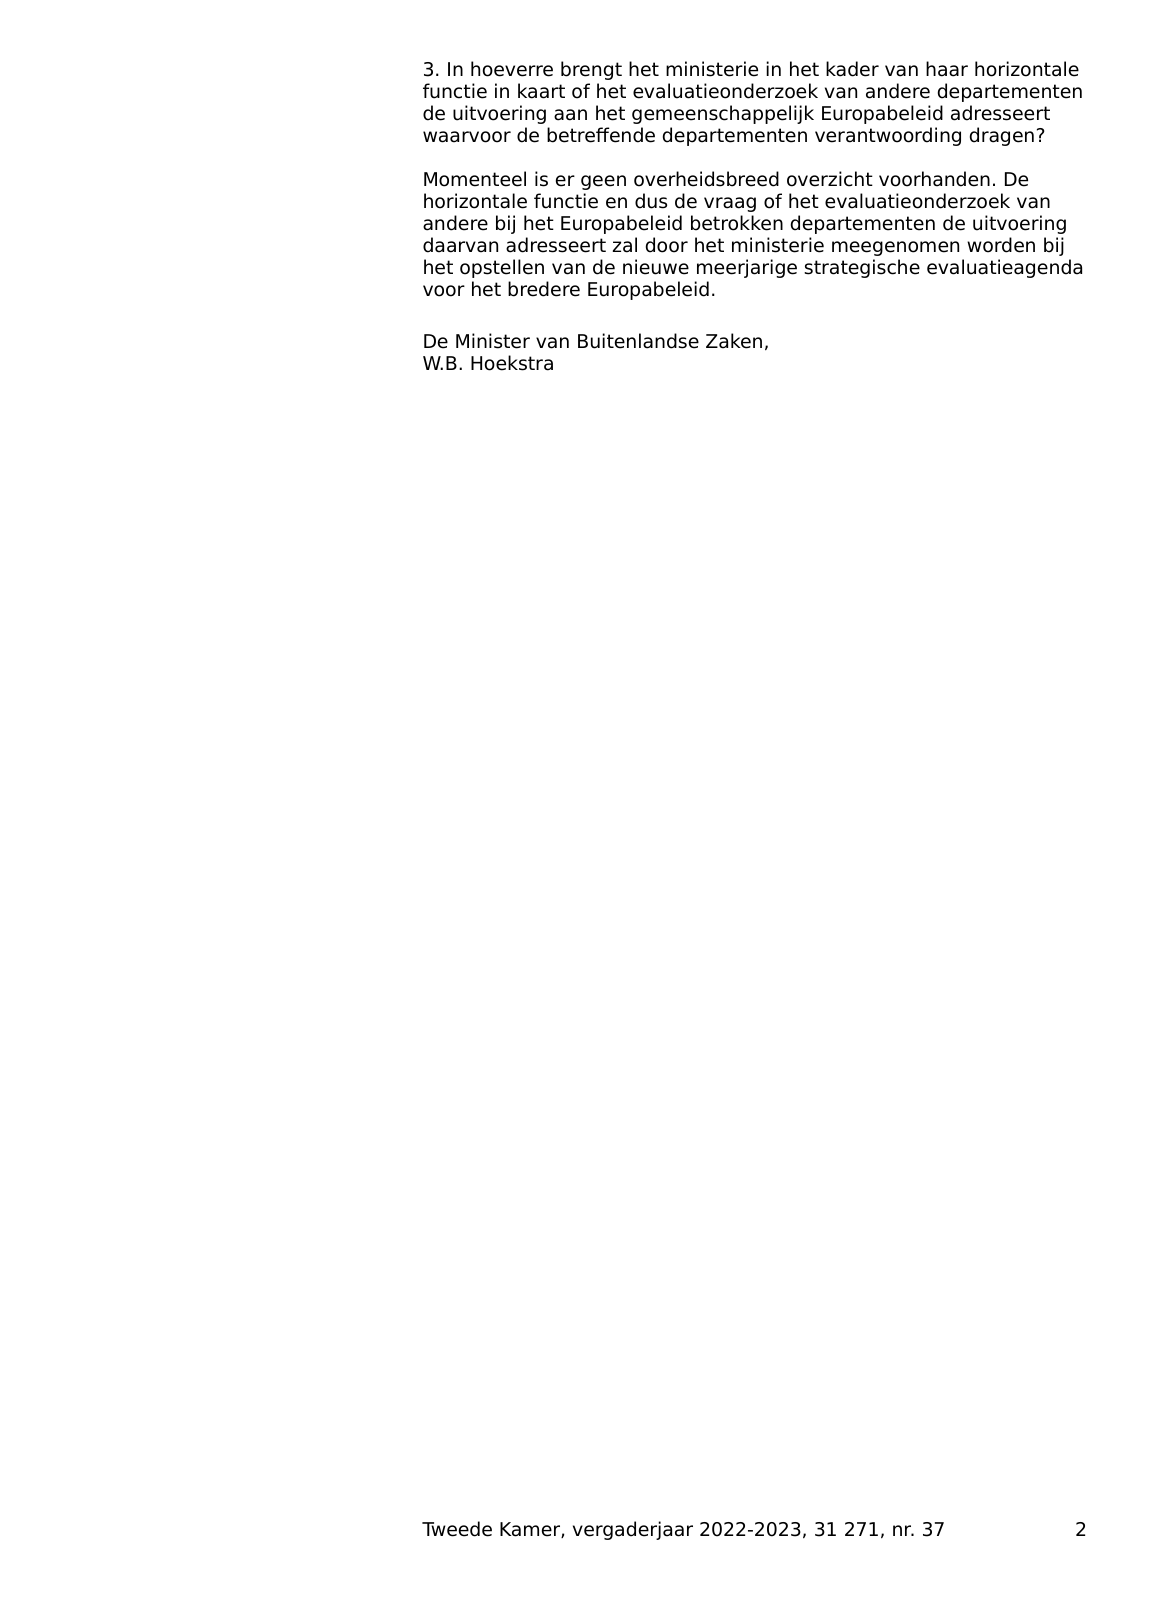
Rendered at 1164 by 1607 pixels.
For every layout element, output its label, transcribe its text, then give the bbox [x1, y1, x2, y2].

text 3. In hoeverre brengt het ministerie in het kader van haar horizontale functie in kaart of het evaluatieonderzoek van andere departementen de uitvoering aan het gemeenschappelijk Europabeleid adresseert waarvoor de betreffende departementen verantwoording dragen? [422, 59, 1087, 147]
text Momenteel is er geen overheidsbreed overzicht voorhanden. De horizontale functie en dus de vraag of het evaluatieonderzoek van andere bij het Europabeleid betrokken departementen de uitvoering daarvan adresseert zal door het ministerie meegenomen worden bij het opstellen van de nieuwe meerjarige strategische evaluatieagenda voor het bredere Europabeleid. [422, 169, 1087, 301]
text De Minister van Buitenlandse Zaken, W.B. Hoekstra [422, 331, 1087, 375]
